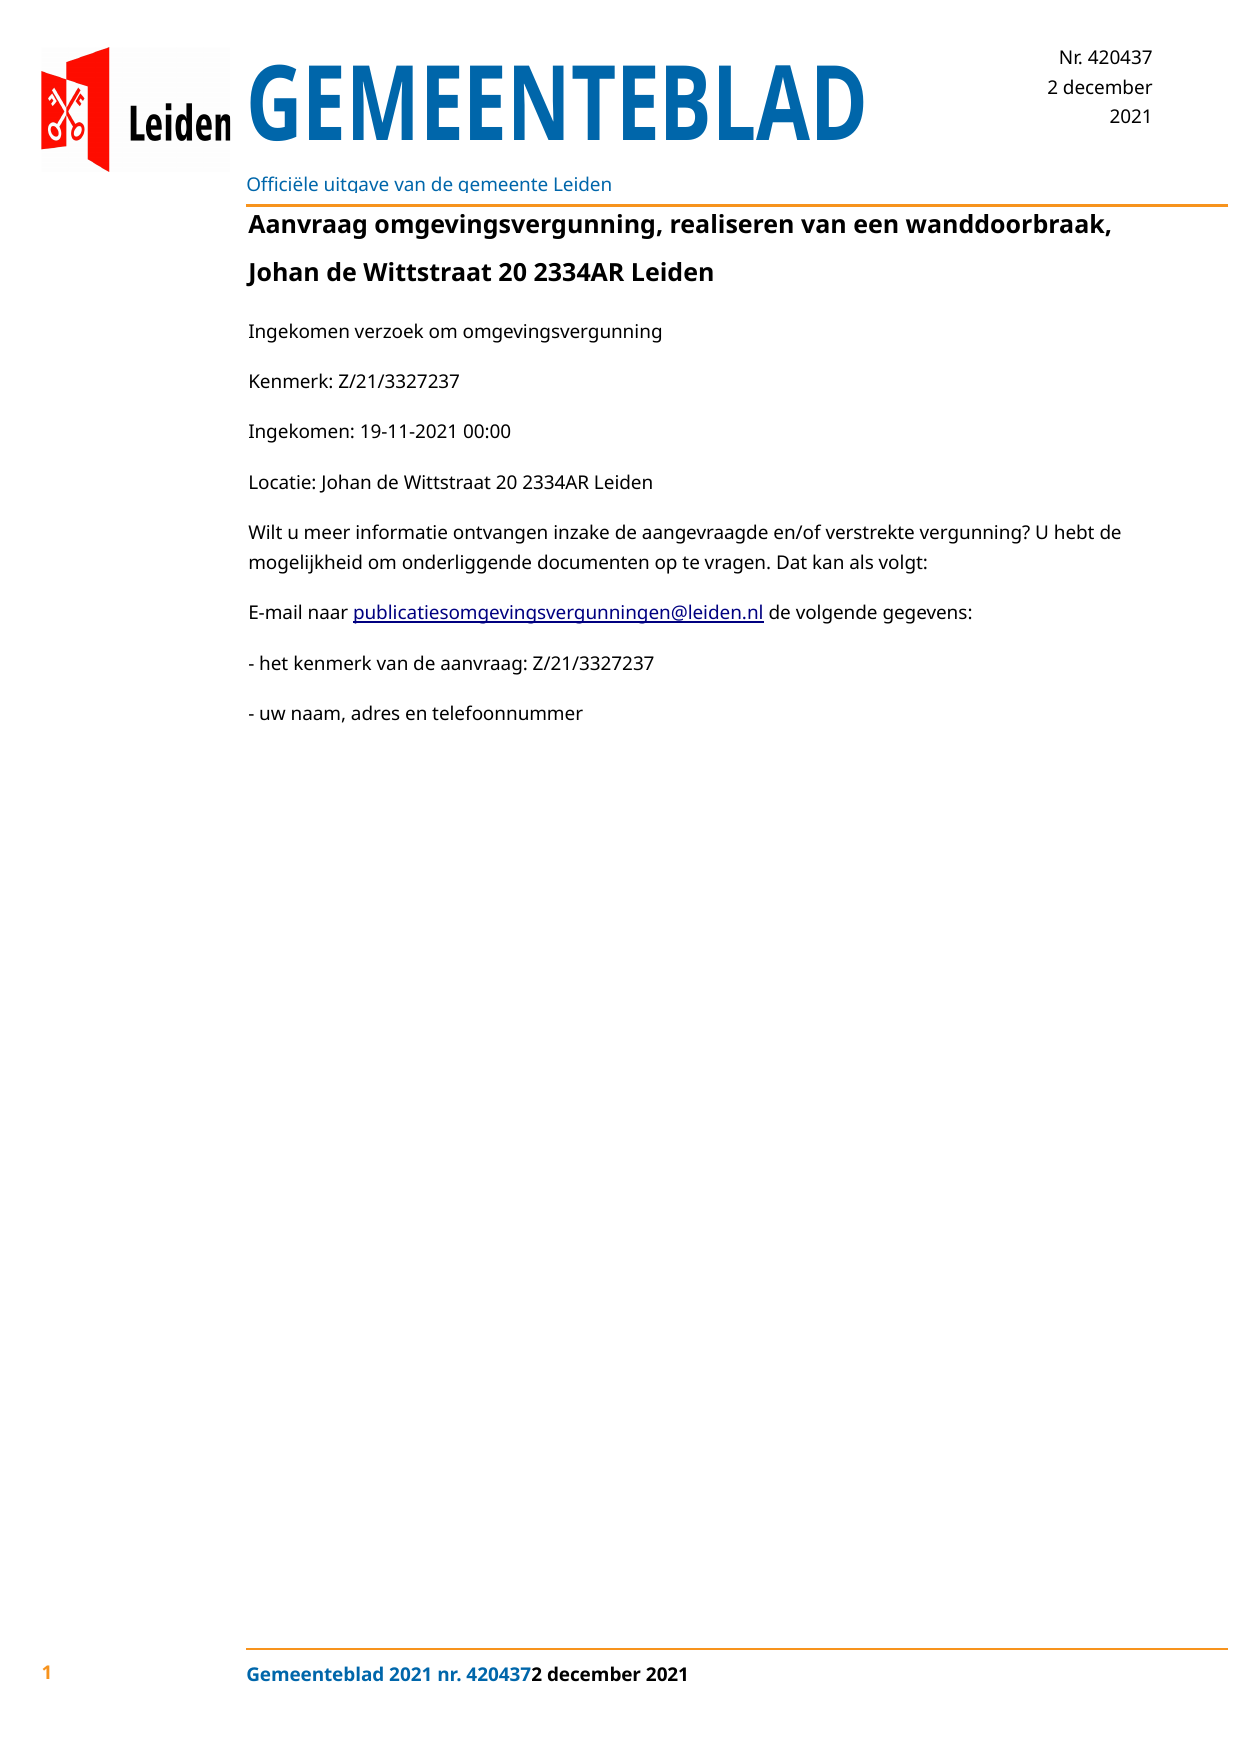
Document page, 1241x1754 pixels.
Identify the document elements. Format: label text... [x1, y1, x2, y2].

text - het kenmerk van de aanvraag: Z/21/3327237 [248, 650, 1152, 676]
text Kenmerk: Z/21/3327237 [248, 368, 1152, 394]
text - uw naam, adres en telefoonnummer [248, 700, 1152, 726]
text Aanvraag omgevingsvergunning, realiseren van een wanddoorbraak, Johan de Wittstraat 20 2334AR Leiden [248, 207, 1152, 288]
text Locatie: Johan de Wittstraat 20 2334AR Leiden [248, 469, 1152, 495]
text Wilt u meer informatie ontvangen inzake de aangevraagde en/of verstrekte vergunning? U hebt de mogelijkheid om onderliggende documenten op te vragen. Dat kan als volgt: [248, 519, 1152, 575]
text Ingekomen verzoek om omgevingsvergunning [248, 318, 1152, 344]
text Ingekomen: 19-11-2021 00:00 [248, 419, 1152, 444]
picture [41, 47, 231, 172]
text E-mail naar publicatiesomgevingsvergunningen@leiden.nl de volgende gegevens: [248, 599, 1152, 625]
